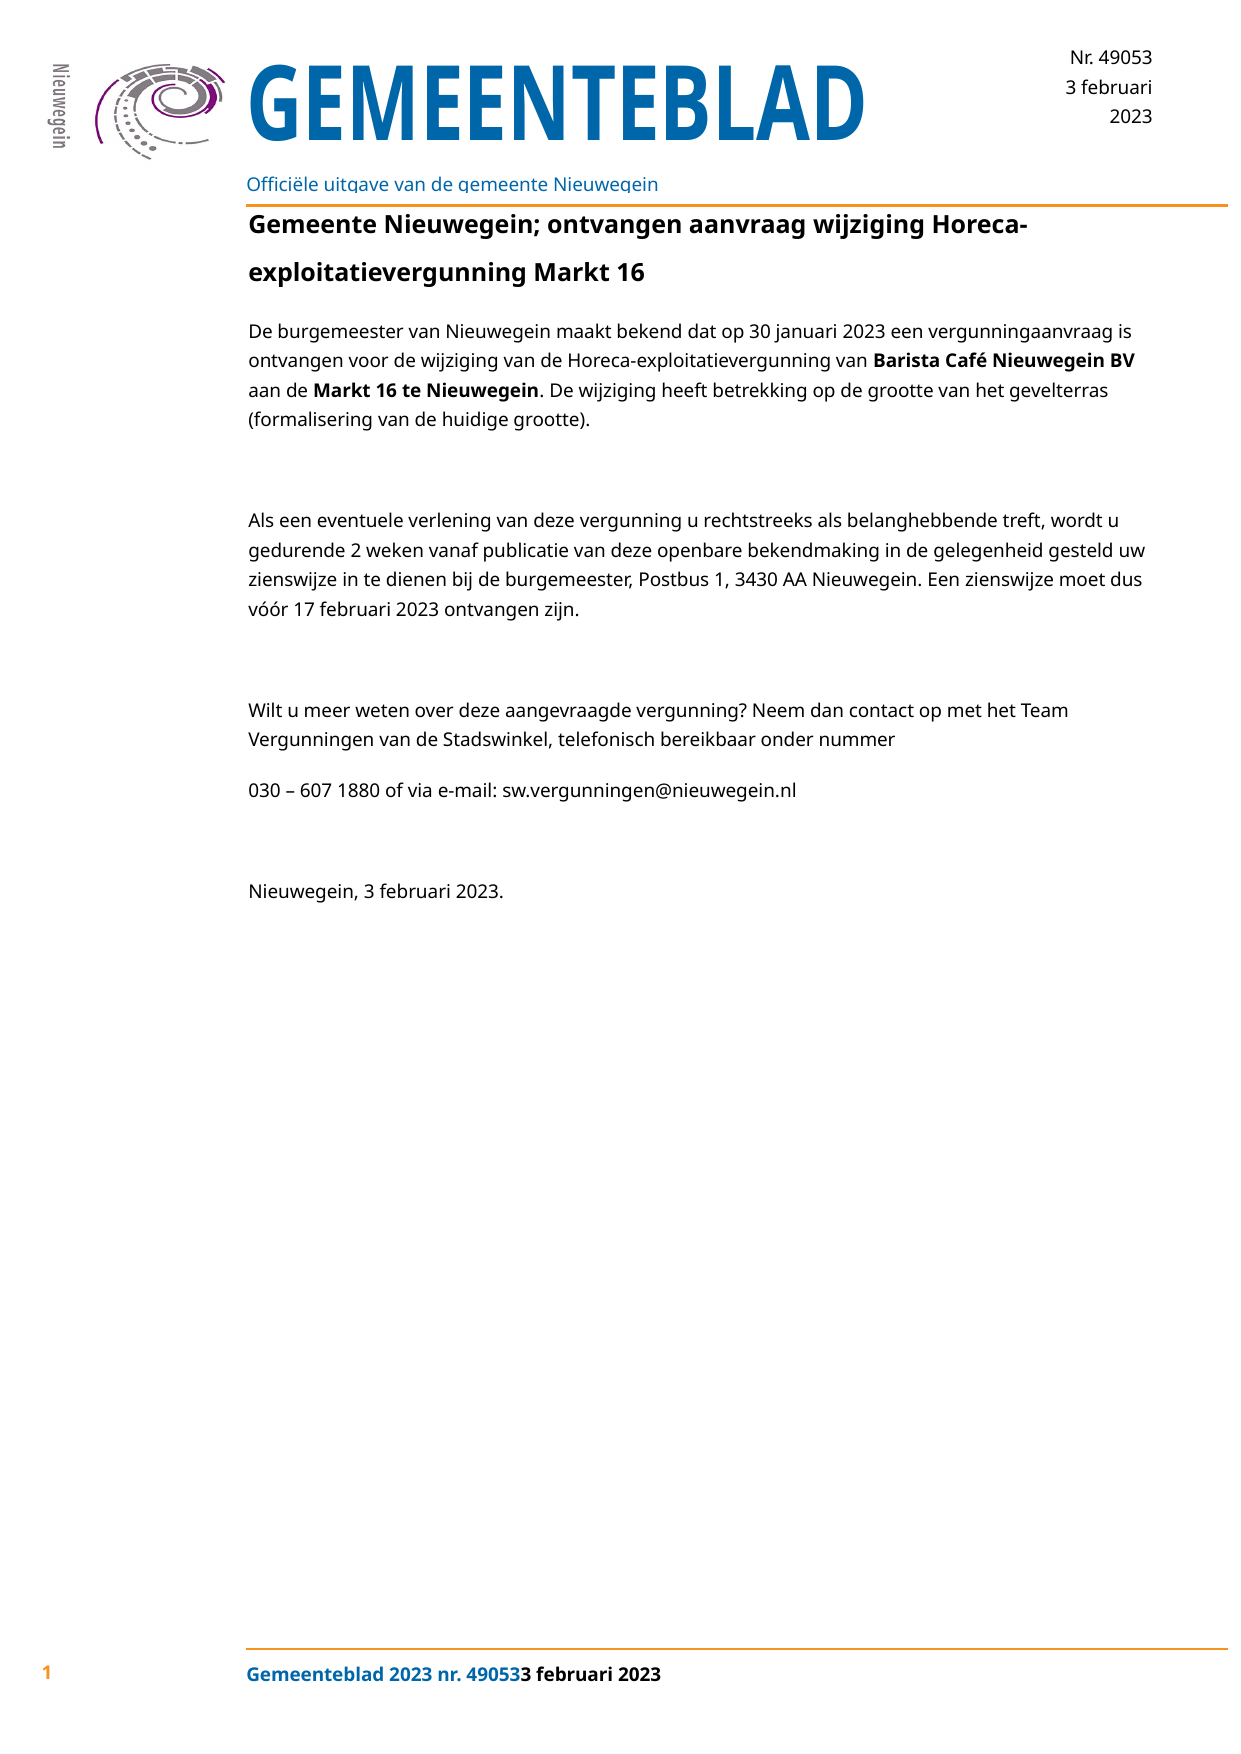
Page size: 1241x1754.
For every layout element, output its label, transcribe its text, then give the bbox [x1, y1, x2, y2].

text Nieuwegein, 3 februari 2023. [248, 878, 1152, 904]
picture [41, 47, 231, 172]
text Als een eventuele verlening van deze vergunning u rechtstreeks als belanghebbende treft, wordt u gedurende 2 weken vanaf publicatie van deze openbare bekendmaking in de gelegenheid gesteld uw zienswijze in te dienen bij de burgemeester, Postbus 1, 3430 AA Nieuwegein. Een zienswijze moet dus vóór 17 februari 2023 ontvangen zijn. [248, 507, 1152, 622]
text De burgemeester van Nieuwegein maakt bekend dat op 30 januari 2023 een vergunningaanvraag is ontvangen voor de wijziging van de Horeca-exploitatievergunning van Barista Café Nieuwegein BV aan de Markt 16 te Nieuwegein. De wijziging heeft betrekking op de grootte van het gevelterras (formalisering van de huidige grootte). [248, 318, 1152, 432]
text Gemeente Nieuwegein; ontvangen aanvraag wijziging Horeca-exploitatievergunning Markt 16 [248, 207, 1152, 288]
text Wilt u meer weten over deze aangevraagde vergunning? Neem dan contact op met het Team Vergunningen van de Stadswinkel, telefonisch bereikbaar onder nummer [248, 697, 1152, 752]
text 030 – 607 1880 of via e-mail: sw.vergunningen@nieuwegein.nl [248, 777, 1152, 803]
